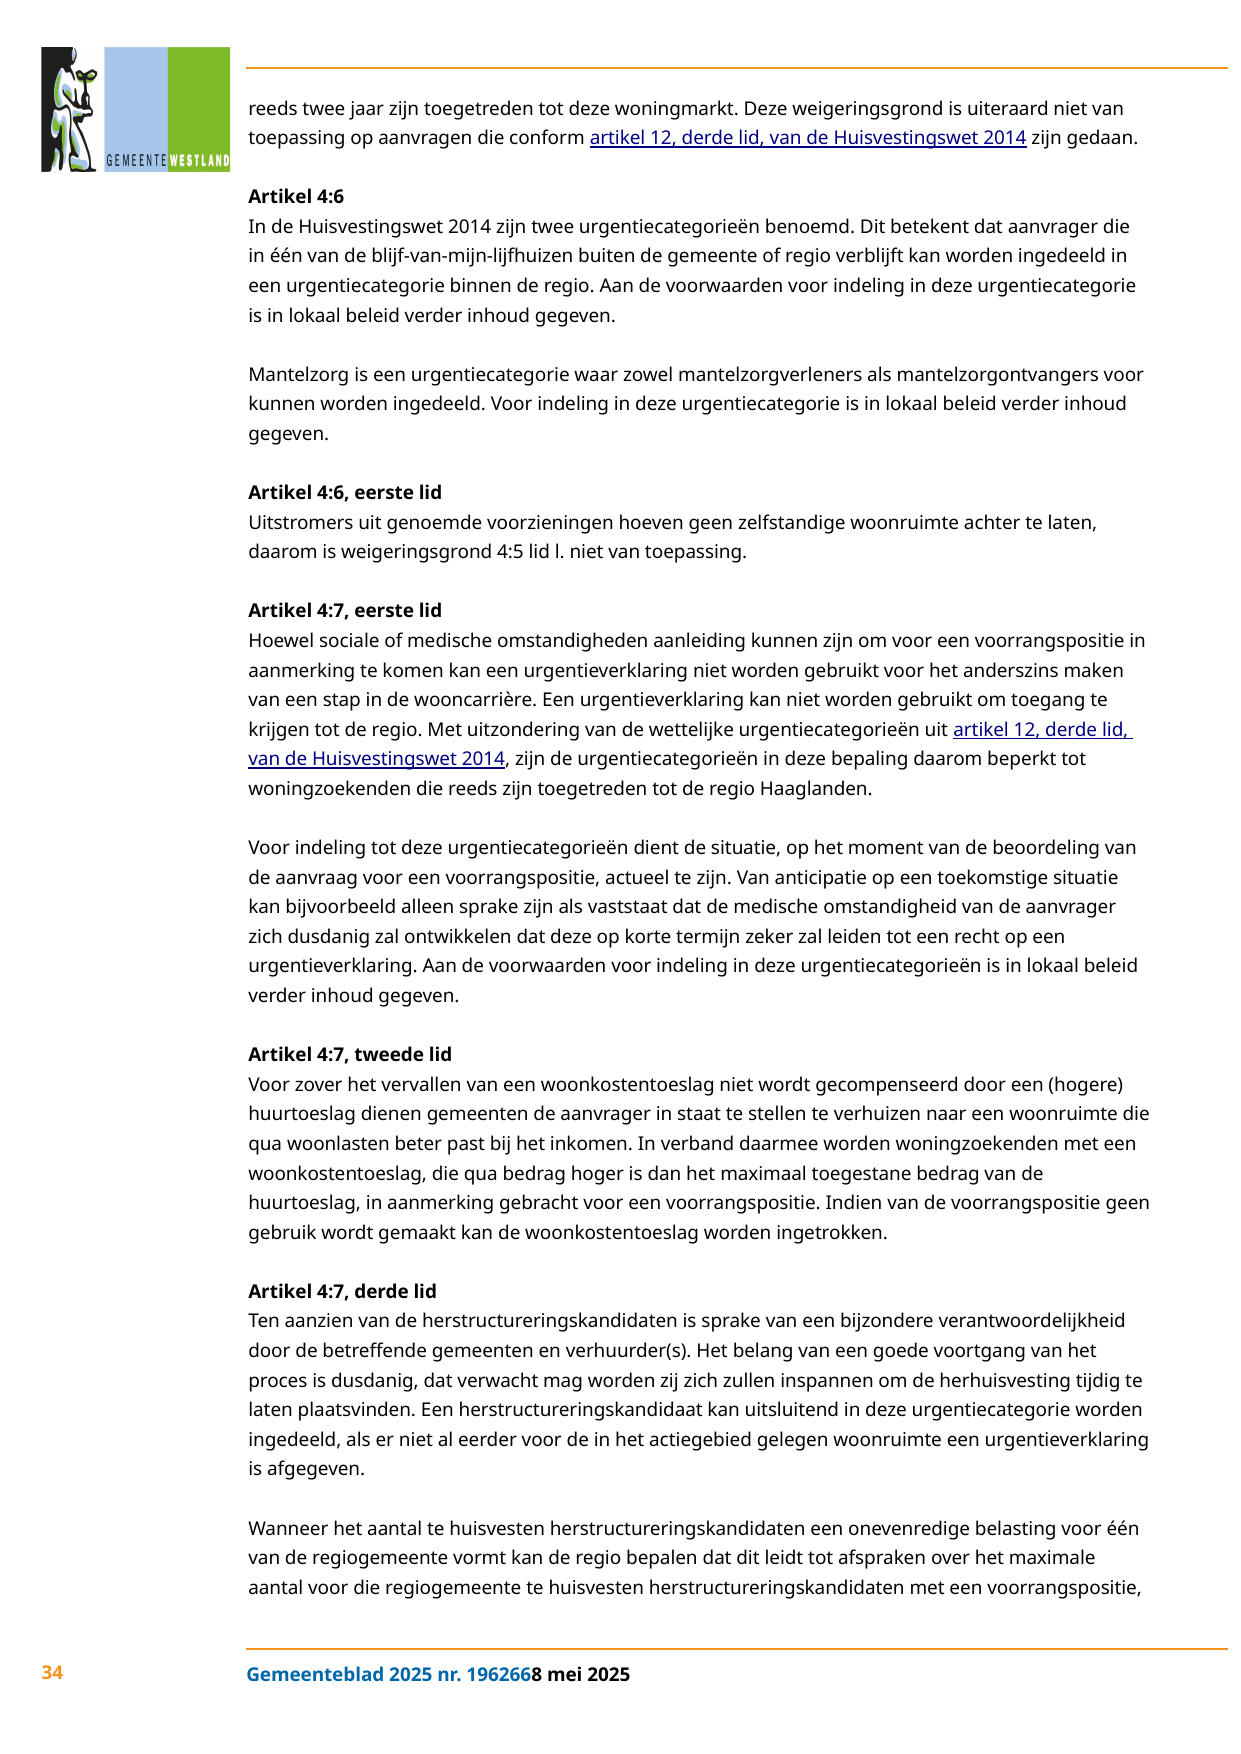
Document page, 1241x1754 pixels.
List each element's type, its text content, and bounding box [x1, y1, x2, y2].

text Mantelzorg is een urgentiecategorie waar zowel mantelzorgverleners als mantelzorgontvangers voor kunnen worden ingedeeld. Voor indeling in deze urgentiecategorie is in lokaal beleid verder inhoud gegeven. [248, 361, 1152, 446]
text Voor indeling tot deze urgentiecategorieën dient de situatie, op het moment van de beoordeling van de aanvraag voor een voorrangspositie, actueel te zijn. Van anticipatie op een toekomstige situatie kan bijvoorbeeld alleen sprake zijn als vaststaat dat de medische omstandigheid van de aanvrager zich dusdanig zal ontwikkelen dat deze op korte termijn zeker zal leiden tot een recht op een urgentieverklaring. Aan de voorwaarden voor indeling in deze urgentiecategorieën is in lokaal beleid verder inhoud gegeven. [248, 834, 1152, 1008]
text In de Huisvestingswet 2014 zijn twee urgentiecategorieën benoemd. Dit betekent dat aanvrager die in één van de blijf-van-mijn-lijfhuizen buiten de gemeente of regio verblijft kan worden ingedeeld in een urgentiecategorie binnen de regio. Aan de voorwaarden voor indeling in deze urgentiecategorie is in lokaal beleid verder inhoud gegeven. [248, 213, 1152, 328]
text Voor zover het vervallen van een woonkostentoeslag niet wordt gecompenseerd door een (hogere) huurtoeslag dienen gemeenten de aanvrager in staat te stellen te verhuizen naar een woonruimte die qua woonlasten beter past bij het inkomen. In verband daarmee worden woningzoekenden met een woonkostentoeslag, die qua bedrag hoger is dan het maximaal toegestane bedrag van de huurtoeslag, in aanmerking gebracht voor een voorrangspositie. Indien van de voorrangspositie geen gebruik wordt gemaakt kan de woonkostentoeslag worden ingetrokken. [248, 1071, 1152, 1245]
picture [41, 47, 231, 172]
text reeds twee jaar zijn toegetreden tot deze woningmarkt. Deze weigeringsgrond is uiteraard niet van toepassing op aanvragen die conform artikel 12, derde lid, van de Huisvestingswet 2014 zijn gedaan. [248, 95, 1152, 150]
text Ten aanzien van de herstructureringskandidaten is sprake van een bijzondere verantwoordelijkheid door de betreffende gemeenten en verhuurder(s). Het belang van een goede voortgang van het proces is dusdanig, dat verwacht mag worden zij zich zullen inspannen om de herhuisvesting tijdig te laten plaatsvinden. Een herstructureringskandidaat kan uitsluitend in deze urgentiecategorie worden ingedeeld, als er niet al eerder voor de in het actiegebied gelegen woonruimte een urgentieverklaring is afgegeven. [248, 1308, 1152, 1481]
text Artikel 4:6 [248, 183, 1152, 209]
text Uitstromers uit genoemde voorzieningen hoeven geen zelfstandige woonruimte achter te laten, daarom is weigeringsgrond 4:5 lid l. niet van toepassing. [248, 509, 1152, 564]
text Artikel 4:7, tweede lid [248, 1041, 1152, 1067]
text Artikel 4:7, derde lid [248, 1278, 1152, 1304]
text Artikel 4:6, eerste lid [248, 479, 1152, 505]
text Wanneer het aantal te huisvesten herstructureringskandidaten een onevenredige belasting voor één van de regiogemeente vormt kan de regio bepalen dat dit leidt tot afspraken over het maximale aantal voor die regiogemeente te huisvesten herstructureringskandidaten met een voorrangspositie, [248, 1515, 1152, 1600]
text Artikel 4:7, eerste lid [248, 598, 1152, 623]
text Hoewel sociale of medische omstandigheden aanleiding kunnen zijn om voor een voorrangspositie in aanmerking te komen kan een urgentieverklaring niet worden gebruikt voor het anderszins maken van een stap in de wooncarrière. Een urgentieverklaring kan niet worden gebruikt om toegang te krijgen tot de regio. Met uitzondering van de wettelijke urgentiecategorieën uit artikel 12, derde lid, van de Huisvestingswet 2014, zijn de urgentiecategorieën in deze bepaling daarom beperkt tot woningzoekenden die reeds zijn toegetreden tot de regio Haaglanden. [248, 627, 1152, 801]
